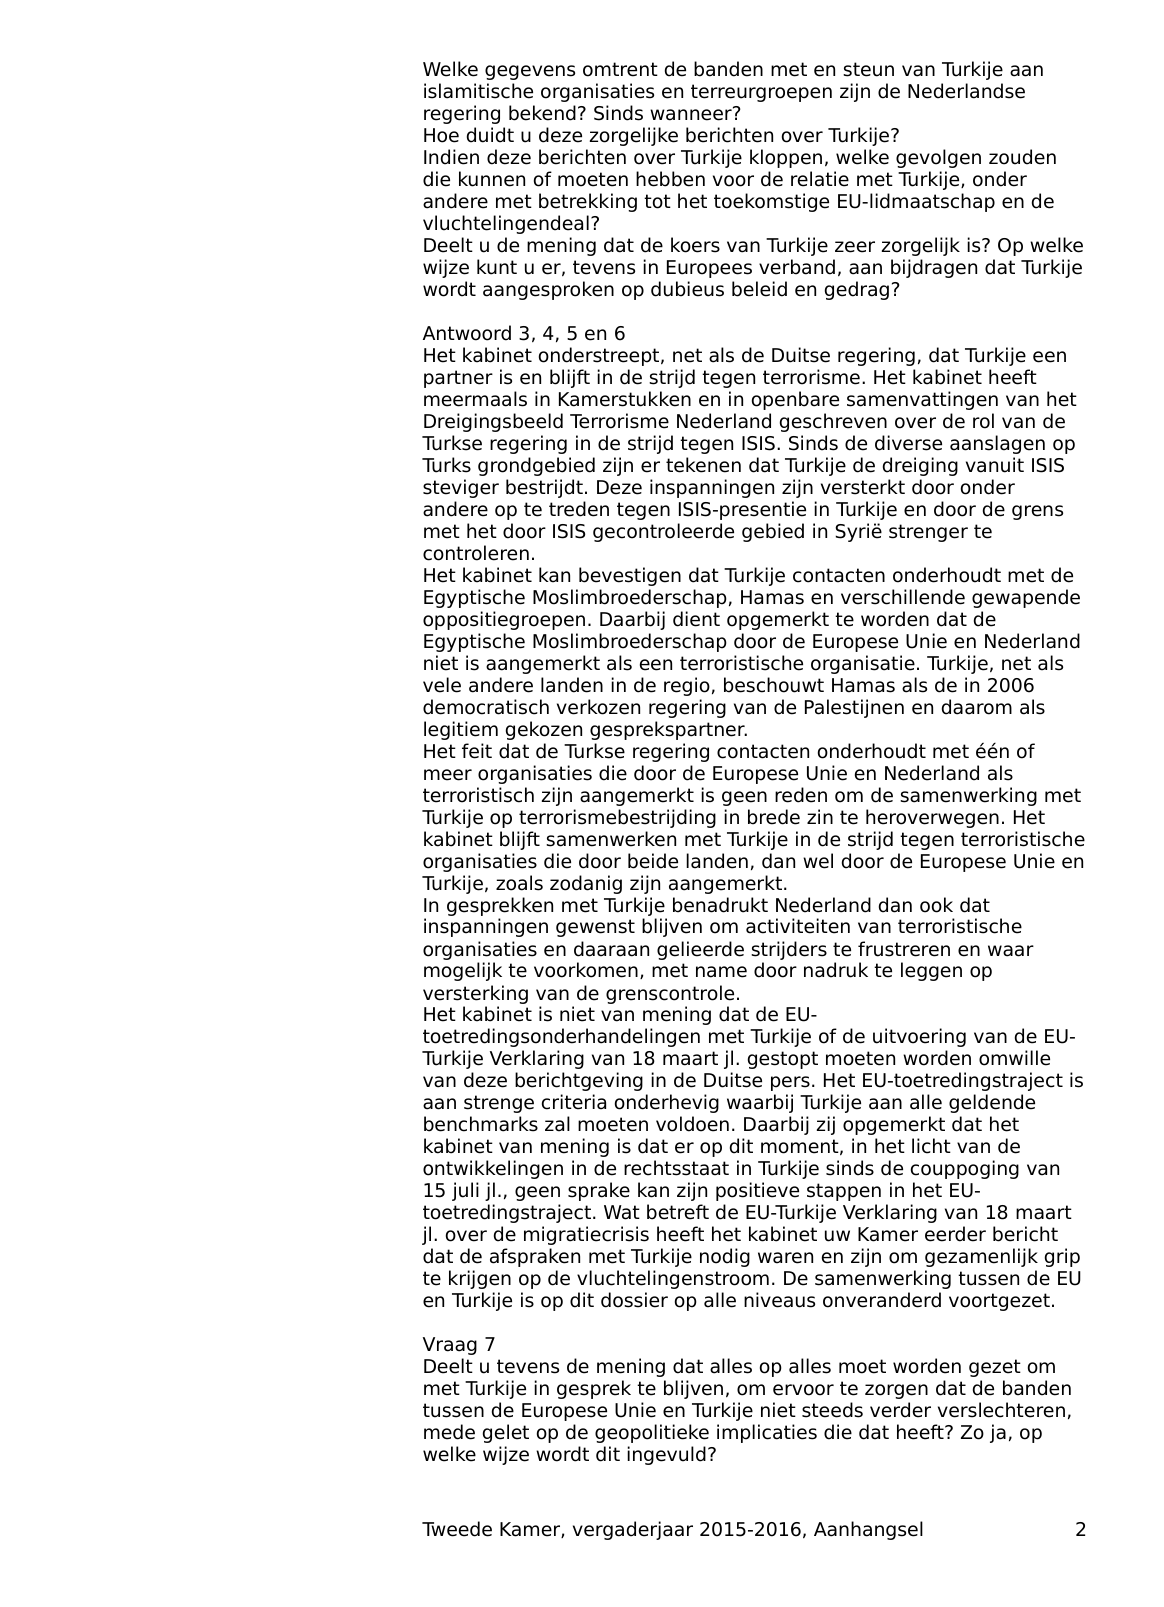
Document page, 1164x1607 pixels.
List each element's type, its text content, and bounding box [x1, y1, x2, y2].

text Het kabinet is niet van mening dat de EU-toetredingsonderhandelingen met Turkije of de uitvoering van de EU-Turkije Verklaring van 18 maart jl. gestopt moeten worden omwille van deze berichtgeving in de Duitse pers. Het EU-toetredingstraject is aan strenge criteria onderhevig waarbij Turkije aan alle geldende benchmarks zal moeten voldoen. Daarbij zij opgemerkt dat het kabinet van mening is dat er op dit moment, in het licht van de ontwikkelingen in de rechtsstaat in Turkije sinds de couppoging van 15 juli jl., geen sprake kan zijn positieve stappen in het EU-toetredingstraject. Wat betreft de EU-Turkije Verklaring van 18 maart jl. over de migratiecrisis heeft het kabinet uw Kamer eerder bericht dat de afspraken met Turkije nodig waren en zijn om gezamenlijk grip te krijgen op de vluchtelingenstroom. De samenwerking tussen de EU en Turkije is op dit dossier op alle niveaus onveranderd voortgezet. [422, 1004, 1087, 1312]
text Het kabinet kan bevestigen dat Turkije contacten onderhoudt met de Egyptische Moslimbroederschap, Hamas en verschillende gewapende oppositiegroepen. Daarbij dient opgemerkt te worden dat de Egyptische Moslimbroederschap door de Europese Unie en Nederland niet is aangemerkt als een terroristische organisatie. Turkije, net als vele andere landen in de regio, beschouwt Hamas als de in 2006 democratisch verkozen regering van de Palestijnen en daarom als legitiem gekozen gesprekspartner. [422, 565, 1087, 741]
text Het kabinet onderstreept, net als de Duitse regering, dat Turkije een partner is en blijft in de strijd tegen terrorisme. Het kabinet heeft meermaals in Kamerstukken en in openbare samenvattingen van het Dreigingsbeeld Terrorisme Nederland geschreven over de rol van de Turkse regering in de strijd tegen ISIS. Sinds de diverse aanslagen op Turks grondgebied zijn er tekenen dat Turkije de dreiging vanuit ISIS steviger bestrijdt. Deze inspanningen zijn versterkt door onder andere op te treden tegen ISIS-presentie in Turkije en door de grens met het door ISIS gecontroleerde gebied in Syrië strenger te controleren. [422, 345, 1087, 565]
text Welke gegevens omtrent de banden met en steun van Turkije aan islamitische organisaties en terreurgroepen zijn de Nederlandse regering bekend? Sinds wanneer? [422, 59, 1087, 125]
text Hoe duidt u deze zorgelijke berichten over Turkije? [422, 125, 1087, 147]
text Antwoord 3, 4, 5 en 6 [422, 323, 1087, 345]
text Het feit dat de Turkse regering contacten onderhoudt met één of meer organisaties die door de Europese Unie en Nederland als terroristisch zijn aangemerkt is geen reden om de samenwerking met Turkije op terrorismebestrijding in brede zin te heroverwegen. Het kabinet blijft samenwerken met Turkije in de strijd tegen terroristische organisaties die door beide landen, dan wel door de Europese Unie en Turkije, zoals zodanig zijn aangemerkt. [422, 741, 1087, 894]
text Indien deze berichten over Turkije kloppen, welke gevolgen zouden die kunnen of moeten hebben voor de relatie met Turkije, onder andere met betrekking tot het toekomstige EU-lidmaatschap en de vluchtelingendeal? [422, 147, 1087, 235]
text In gesprekken met Turkije benadrukt Nederland dan ook dat inspanningen gewenst blijven om activiteiten van terroristische organisaties en daaraan gelieerde strijders te frustreren en waar mogelijk te voorkomen, met name door nadruk te leggen op versterking van de grenscontrole. [422, 894, 1087, 1004]
text Deelt u tevens de mening dat alles op alles moet worden gezet om met Turkije in gesprek te blijven, om ervoor te zorgen dat de banden tussen de Europese Unie en Turkije niet steeds verder verslechteren, mede gelet op de geopolitieke implicaties die dat heeft? Zo ja, op welke wijze wordt dit ingevuld? [422, 1356, 1087, 1466]
text Deelt u de mening dat de koers van Turkije zeer zorgelijk is? Op welke wijze kunt u er, tevens in Europees verband, aan bijdragen dat Turkije wordt aangesproken op dubieus beleid en gedrag? [422, 235, 1087, 301]
text Vraag 7 [422, 1334, 1087, 1356]
